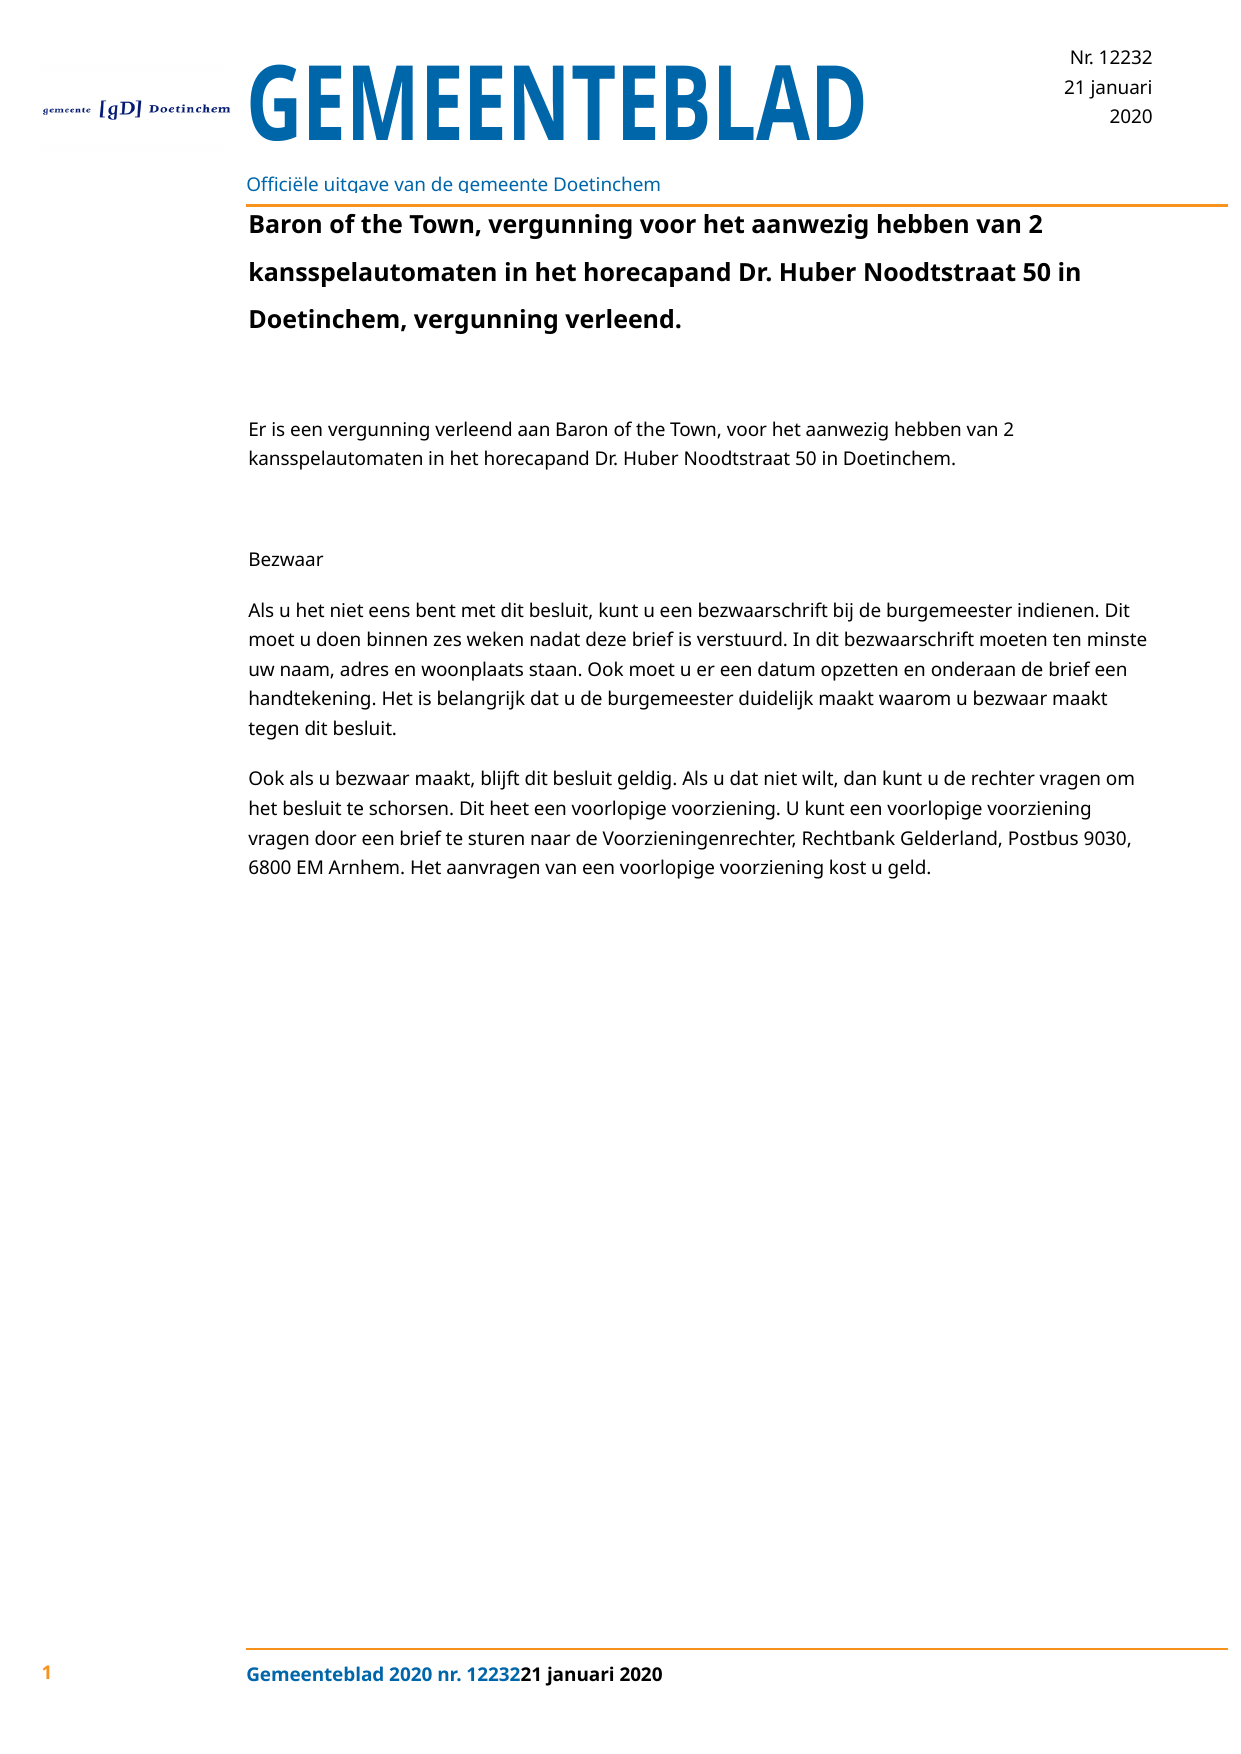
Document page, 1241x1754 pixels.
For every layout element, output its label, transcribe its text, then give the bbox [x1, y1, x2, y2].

picture [41, 47, 231, 172]
text Baron of the Town, vergunning voor het aanwezig hebben van 2 kansspelautomaten in het horecapand Dr. Huber Noodtstraat 50 in Doetinchem, vergunning verleend. [248, 207, 1152, 336]
text Er is een vergunning verleend aan Baron of the Town, voor het aanwezig hebben van 2 kansspelautomaten in het horecapand Dr. Huber Noodtstraat 50 in Doetinchem. [248, 416, 1152, 471]
text Als u het niet eens bent met dit besluit, kunt u een bezwaarschrift bij de burgemeester indienen. Dit moet u doen binnen zes weken nadat deze brief is verstuurd. In dit bezwaarschrift moeten ten minste uw naam, adres en woonplaats staan. Ook moet u er een datum opzetten en onderaan de brief een handtekening. Het is belangrijk dat u de burgemeester duidelijk maakt waarom u bezwaar maakt tegen dit besluit. [248, 597, 1152, 741]
text Bezwaar [248, 546, 1152, 572]
text Ook als u bezwaar maakt, blijft dit besluit geldig. Als u dat niet wilt, dan kunt u de rechter vragen om het besluit te schorsen. Dit heet een voorlopige voorziening. U kunt een voorlopige voorziening vragen door een brief te sturen naar de Voorzieningenrechter, Rechtbank Gelderland, Postbus 9030, 6800 EM Arnhem. Het aanvragen van een voorlopige voorziening kost u geld. [248, 766, 1152, 880]
